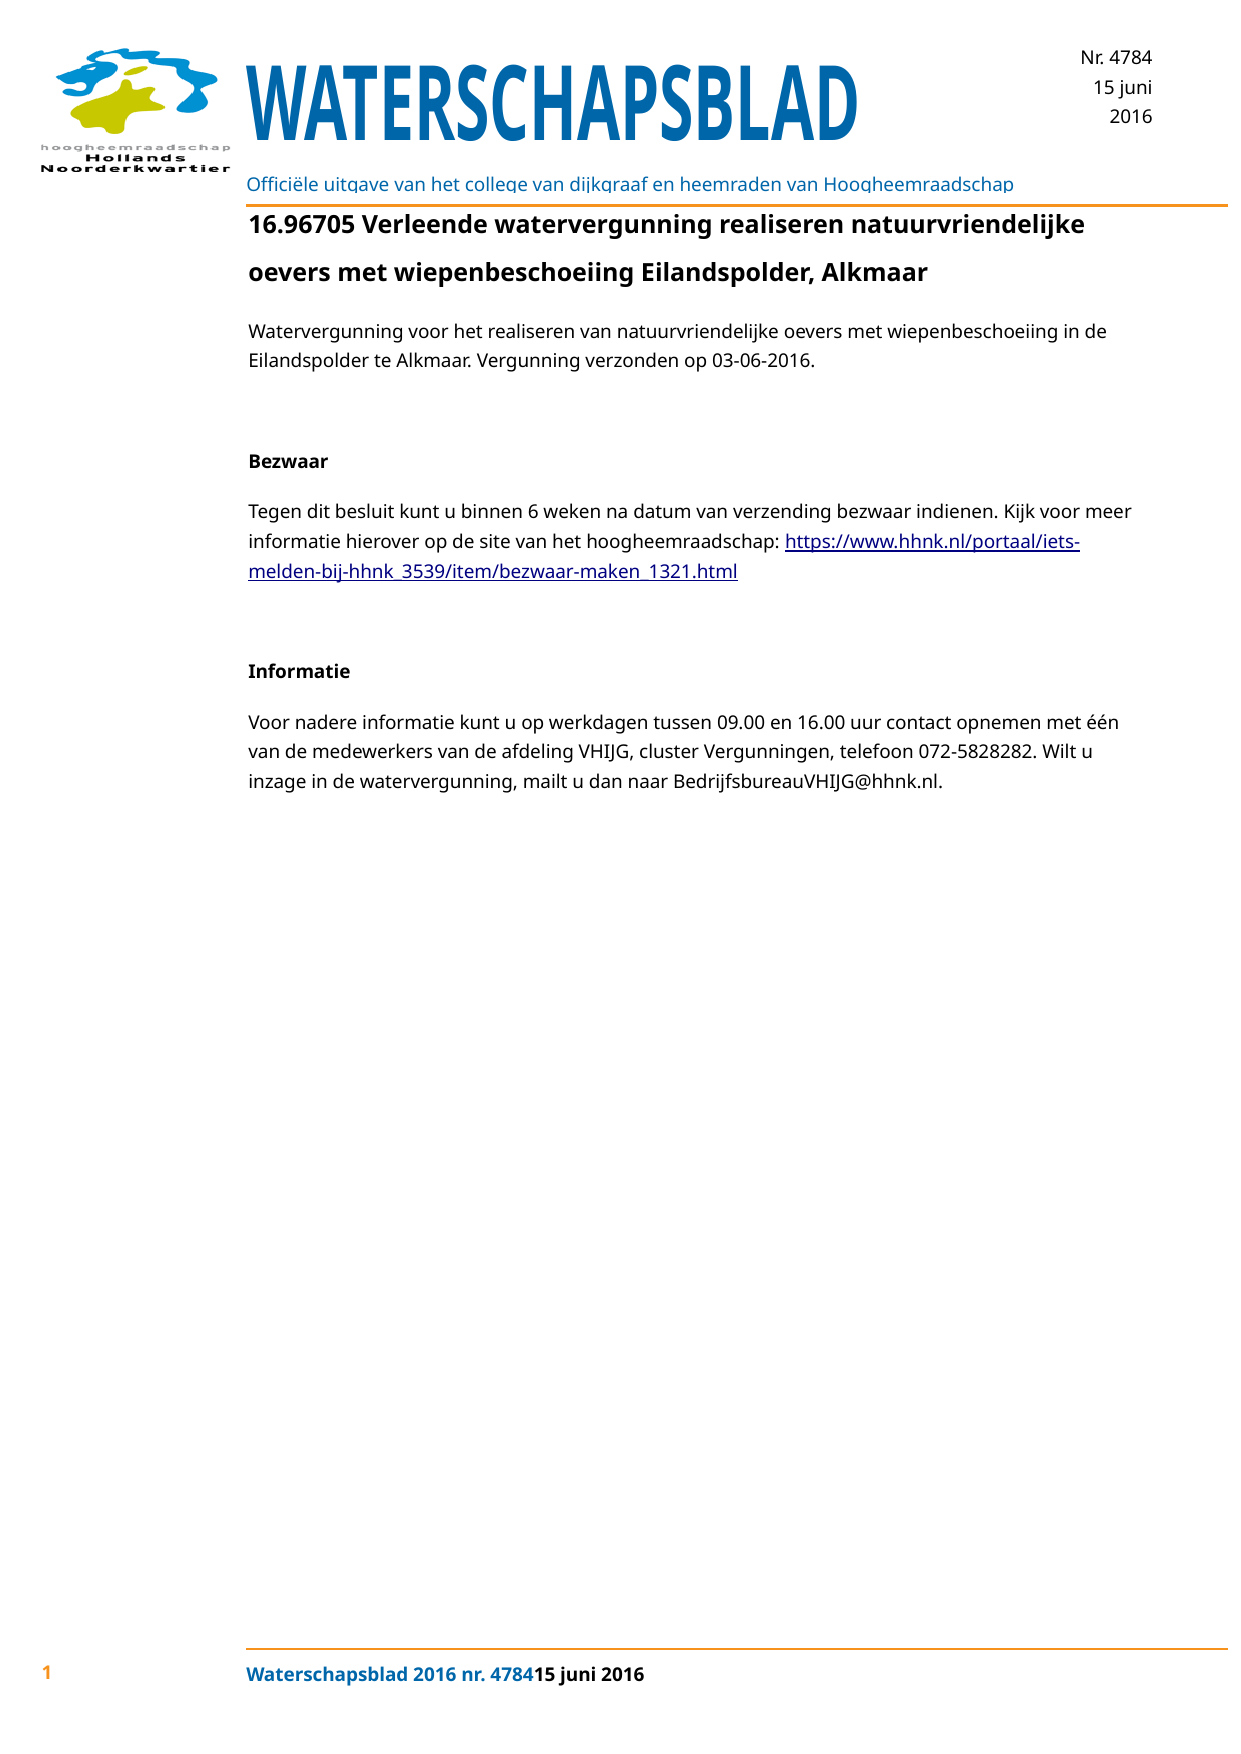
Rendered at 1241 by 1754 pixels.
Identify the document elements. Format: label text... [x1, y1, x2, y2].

text Voor nadere informatie kunt u op werkdagen tussen 09.00 en 16.00 uur contact opnemen met één van de medewerkers van de afdeling VHIJG, cluster Vergunningen, telefoon 072-5828282. Wilt u inzage in de watervergunning, mailt u dan naar BedrijfsbureauVHIJG@hhnk.nl. [248, 709, 1152, 794]
text 16.96705 Verleende watervergunning realiseren natuurvriendelijke oevers met wiepenbeschoeiing Eilandspolder, Alkmaar [248, 207, 1152, 288]
text Informatie [248, 659, 1152, 684]
text Bezwaar [248, 448, 1152, 474]
text Watervergunning voor het realiseren van natuurvriendelijke oevers met wiepenbeschoeiing in de Eilandspolder te Alkmaar. Vergunning verzonden op 03-06-2016. [248, 318, 1152, 373]
picture [41, 47, 231, 172]
text Tegen dit besluit kunt u binnen 6 weken na datum van verzending bezwaar indienen. Kijk voor meer informatie hierover op de site van het hoogheemraadschap: https://www.hhnk.nl/portaal/iets-melden-bij-hhnk_3539/item/bezwaar-maken_1321.html [248, 499, 1152, 584]
